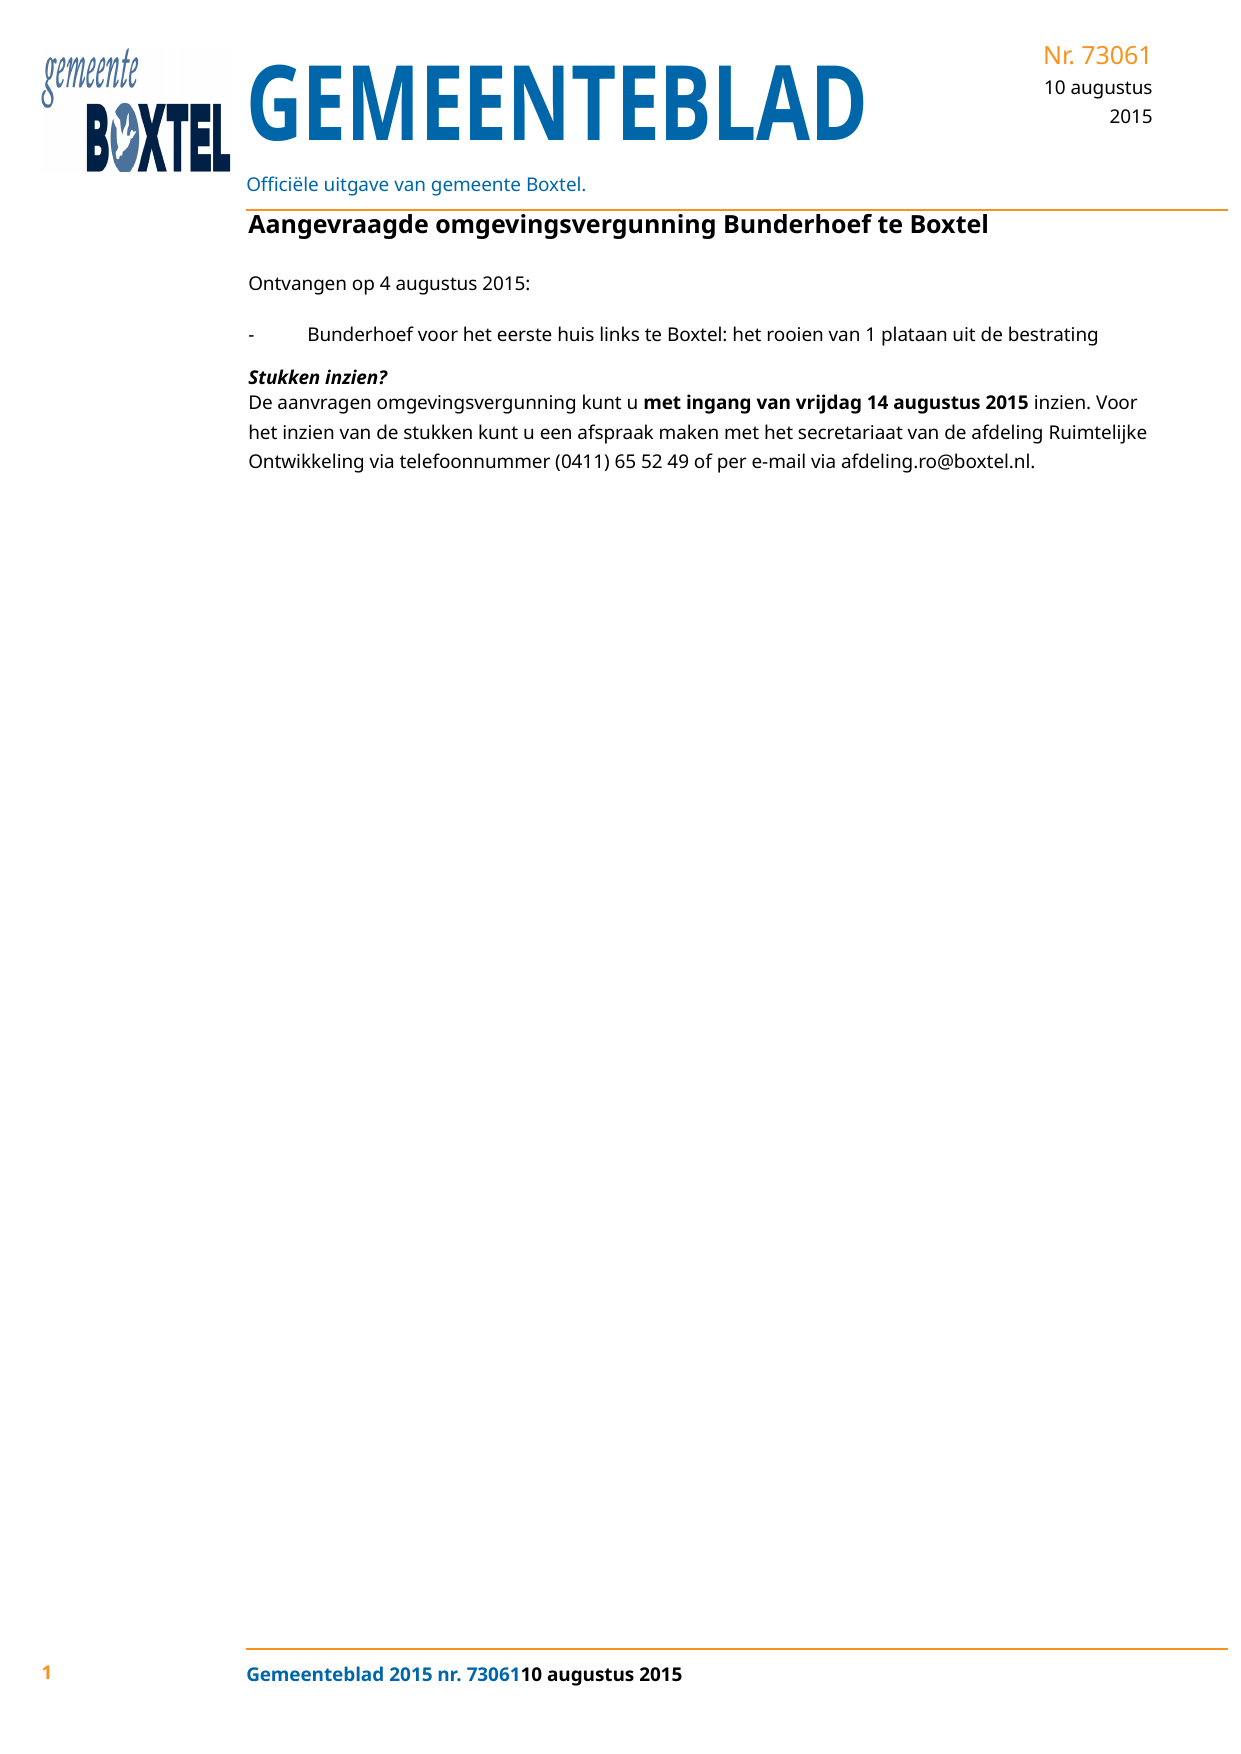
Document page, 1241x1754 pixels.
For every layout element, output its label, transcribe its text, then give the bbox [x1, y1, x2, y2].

picture [41, 47, 231, 172]
text Ontvangen op 4 augustus 2015: [248, 270, 1152, 296]
text De aanvragen omgevingsvergunning kunt u met ingang van vrijdag 14 augustus 2015 inzien. Voor het inzien van de stukken kunt u een afspraak maken met het secretariaat van de afdeling Ruimtelijke Ontwikkeling via telefoonnummer (0411) 65 52 49 of per e-mail via afdeling.ro@boxtel.nl. [248, 389, 1152, 474]
text Stukken inzien? [248, 364, 1152, 389]
list Bunderhoef voor het eerste huis links te Boxtel: het rooien van 1 plataan uit de bestrating [248, 321, 1152, 346]
text Aangevraagde omgevingsvergunning Bunderhoef te Boxtel [248, 211, 1152, 241]
